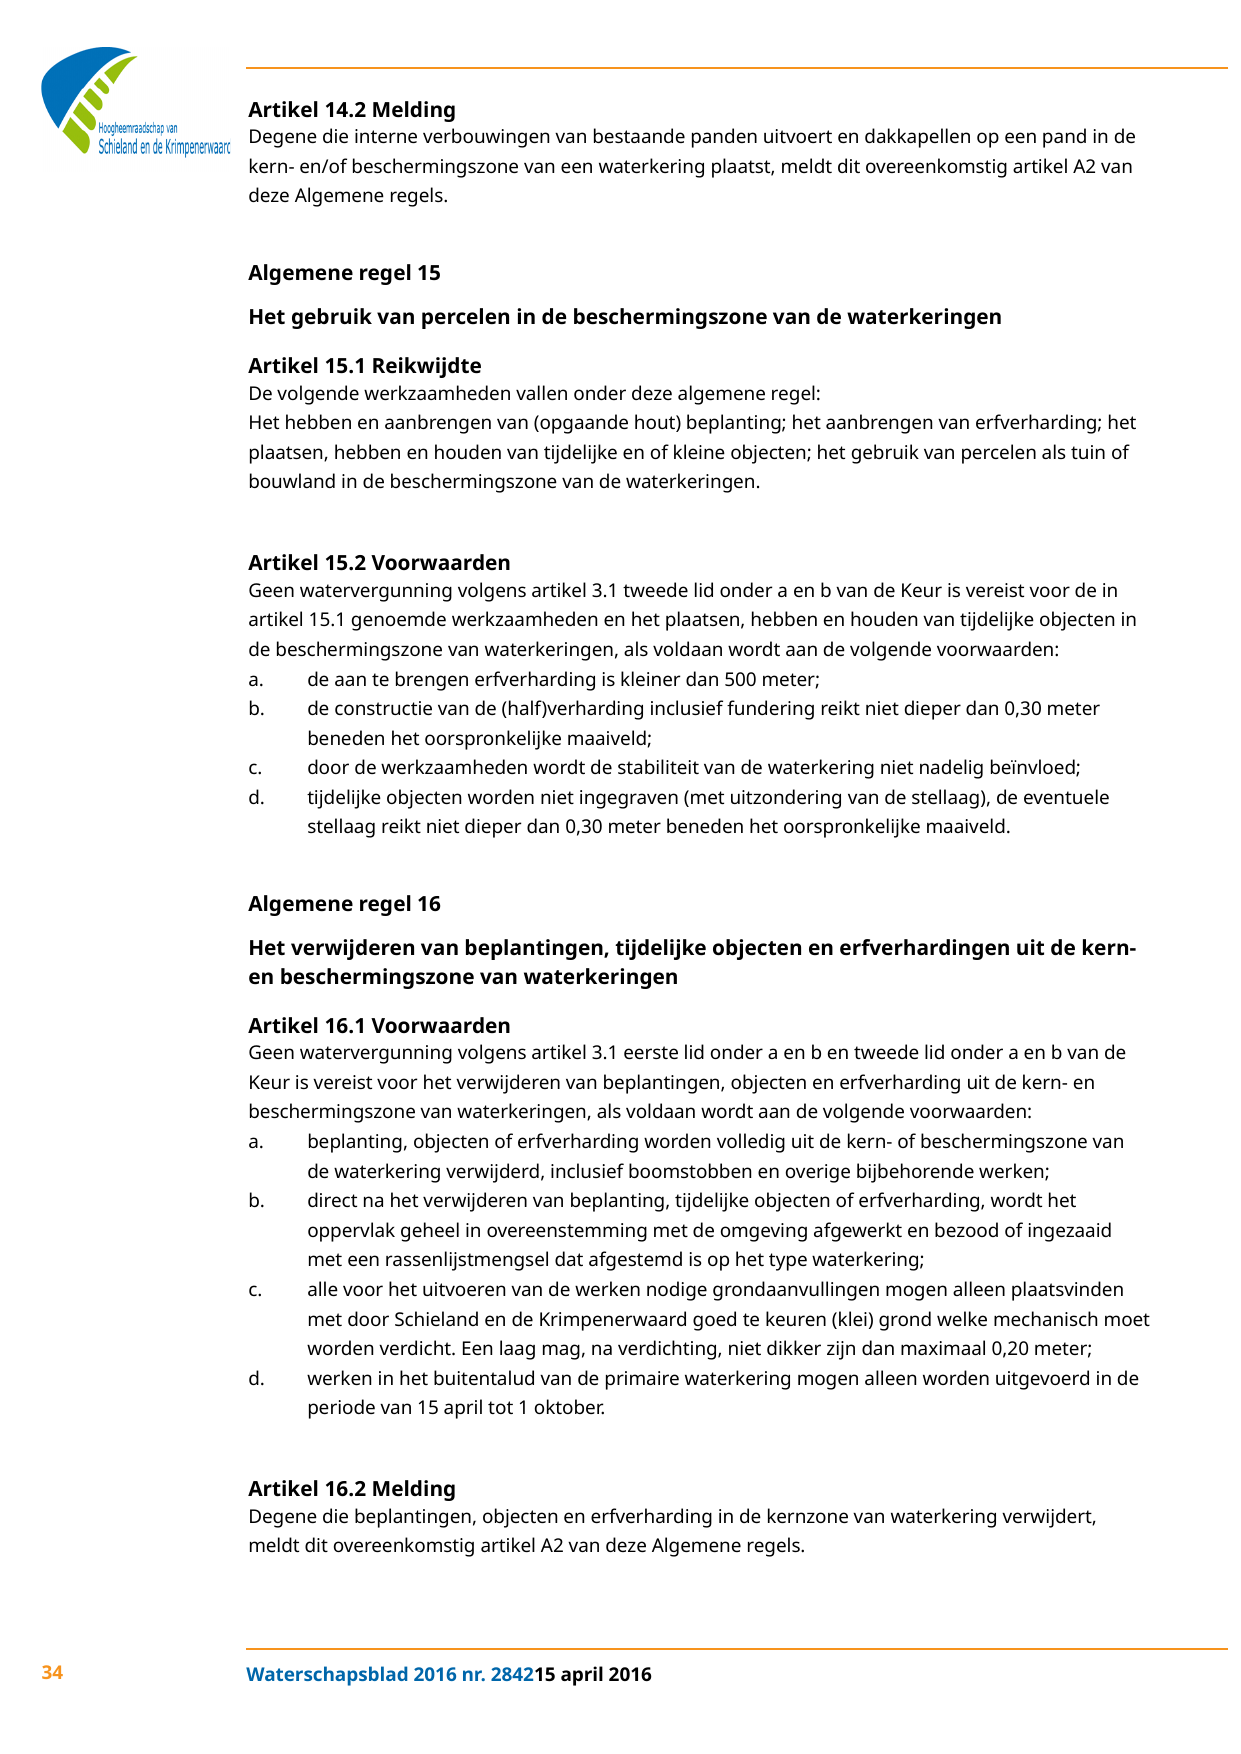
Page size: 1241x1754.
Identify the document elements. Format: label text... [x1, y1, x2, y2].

list tijdelijke objecten worden niet ingegraven (met uitzondering van de stellaag), de eventuele stellaag reikt niet dieper dan 0,30 meter beneden het oorspronkelijke maaiveld. [248, 784, 1152, 839]
text Degene die beplantingen, objecten en erfverharding in de kernzone van waterkering verwijdert, meldt dit overeenkomstig artikel A2 van deze Algemene regels. [248, 1503, 1152, 1558]
list beplanting, objecten of erfverharding worden volledig uit de kern- of beschermingszone van de waterkering verwijderd, inclusief boomstobben en overige bijbehorende werken; [248, 1128, 1152, 1183]
text Het verwijderen van beplantingen, tijdelijke objecten en erfverhardingen uit de kern- en beschermingszone van waterkeringen [248, 933, 1152, 990]
list de constructie van de (half)verharding inclusief fundering reikt niet dieper dan 0,30 meter beneden het oorspronkelijke maaiveld; [248, 695, 1152, 751]
list werken in het buitentalud van de primaire waterkering mogen alleen worden uitgevoerd in de periode van 15 april tot 1 oktober. [248, 1365, 1152, 1420]
list door de werkzaamheden wordt de stabiliteit van de waterkering niet nadelig beïnvloed; [248, 754, 1152, 780]
text Artikel 15.2 Voorwaarden [248, 548, 1152, 577]
list direct na het verwijderen van beplanting, tijdelijke objecten of erfverharding, wordt het oppervlak geheel in overeenstemming met de omgeving afgewerkt en bezood of ingezaaid met een rassenlijstmengsel dat afgestemd is op het type waterkering; [248, 1187, 1152, 1272]
text Geen watervergunning volgens artikel 3.1 eerste lid onder a en b en tweede lid onder a en b van de Keur is vereist voor het verwijderen van beplantingen, objecten en erfverharding uit de kern- en beschermingszone van waterkeringen, als voldaan wordt aan de volgende voorwaarden: [248, 1039, 1152, 1124]
text Artikel 14.2 Melding [248, 95, 1152, 123]
list de aan te brengen erfverharding is kleiner dan 500 meter; [248, 666, 1152, 691]
list alle voor het uitvoeren van de werken nodige grondaanvullingen mogen alleen plaatsvinden met door Schieland en de Krimpenerwaard goed te keuren (klei) grond welke mechanisch moet worden verdicht. Een laag mag, na verdichting, niet dikker zijn dan maximaal 0,20 meter; [248, 1276, 1152, 1361]
text Artikel 16.1 Voorwaarden [248, 1011, 1152, 1039]
text De volgende werkzaamheden vallen onder deze algemene regel: [248, 380, 1152, 406]
text Geen watervergunning volgens artikel 3.1 tweede lid onder a en b van de Keur is vereist voor de in artikel 15.1 genoemde werkzaamheden en het plaatsen, hebben en houden van tijdelijke objecten in de beschermingszone van waterkeringen, als voldaan wordt aan de volgende voorwaarden: [248, 577, 1152, 662]
text Artikel 16.2 Melding [248, 1474, 1152, 1503]
text Degene die interne verbouwingen van bestaande panden uitvoert en dakkapellen op een pand in de kern- en/of beschermingszone van een waterkering plaatst, meldt dit overeenkomstig artikel A2 van deze Algemene regels. [248, 123, 1152, 208]
picture [41, 47, 231, 172]
text Algemene regel 15 [248, 258, 1152, 286]
text Het gebruik van percelen in de beschermingszone van de waterkeringen [248, 302, 1152, 331]
text Het hebben en aanbrengen van (opgaande hout) beplanting; het aanbrengen van erfverharding; het plaatsen, hebben en houden van tijdelijke en of kleine objecten; het gebruik van percelen als tuin of bouwland in de beschermingszone van de waterkeringen. [248, 409, 1152, 494]
text Artikel 15.1 Reikwijdte [248, 351, 1152, 380]
text Algemene regel 16 [248, 889, 1152, 917]
